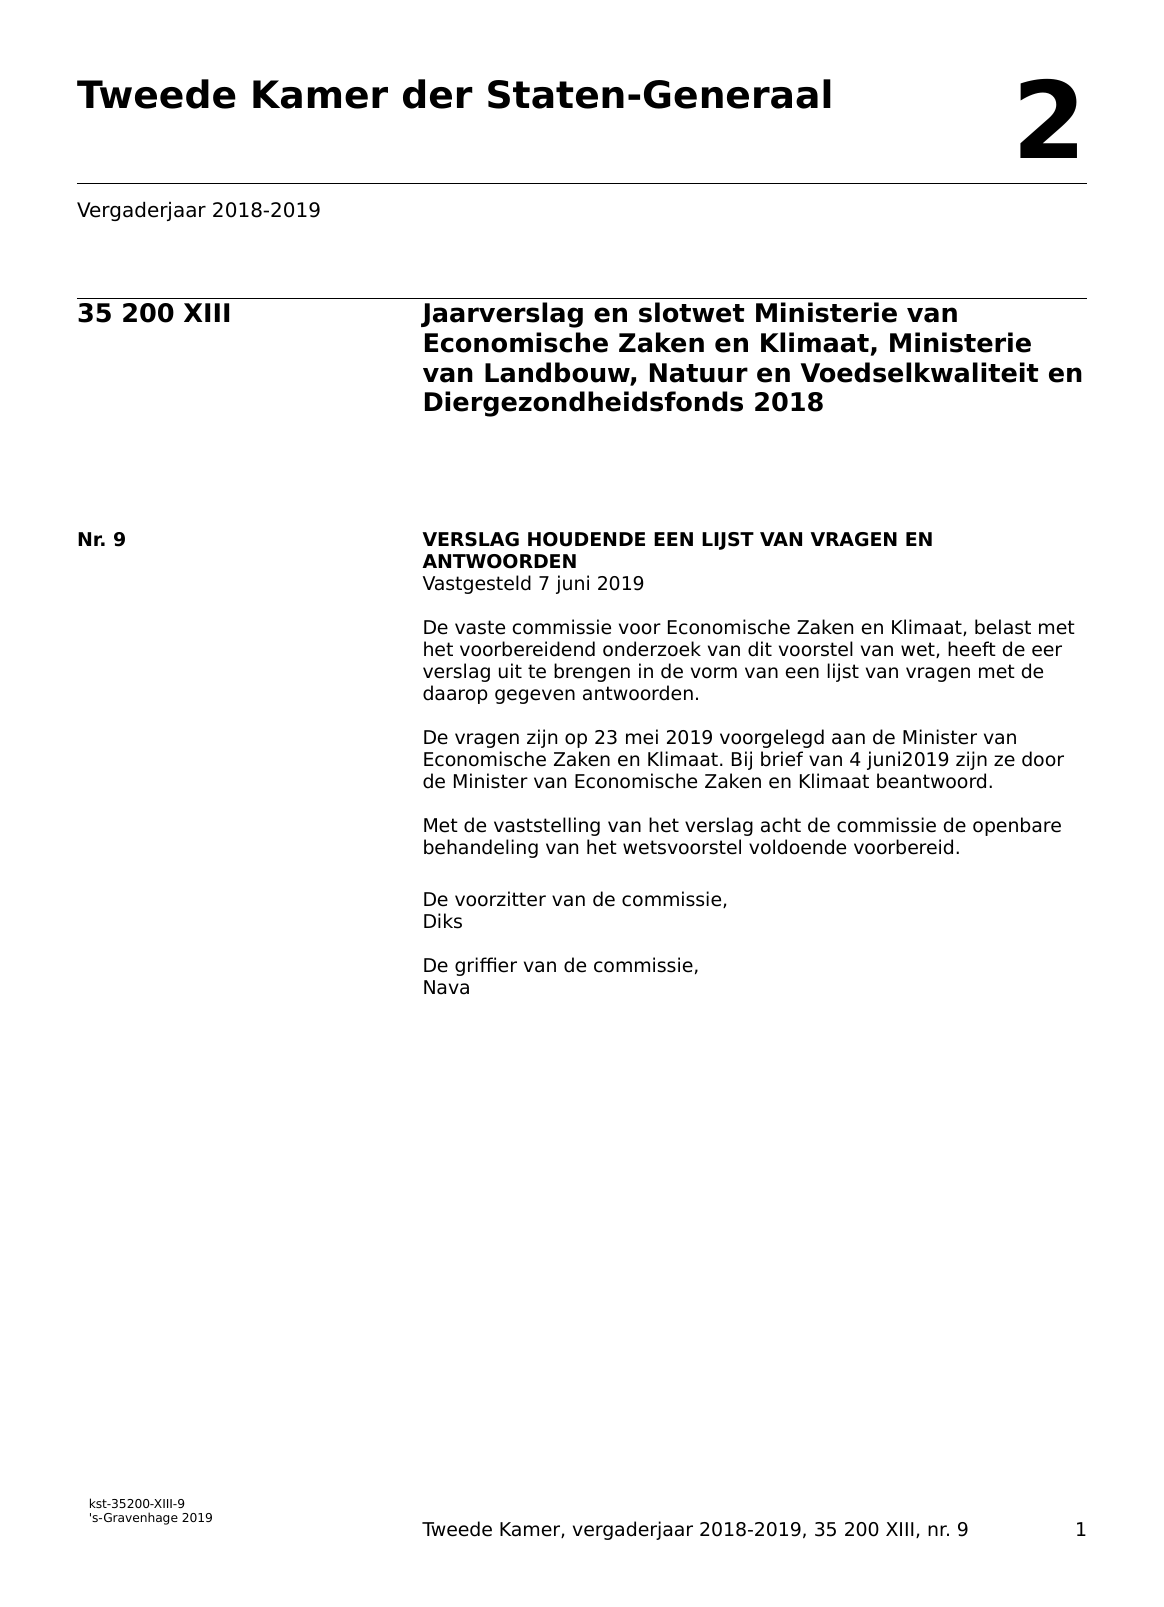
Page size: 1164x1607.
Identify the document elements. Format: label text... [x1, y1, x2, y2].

text 's-Gravenhage 2019 [88, 1511, 323, 1525]
text kst-35200-XIII-9 [88, 1497, 323, 1511]
subtitle 35 200 XIII Jaarverslag en slotwet Ministerie van Economische Zaken en Klimaat, Ministerie van Landbouw, Natuur en Voedselkwaliteit en Diergezondheidsfonds 2018 [77, 299, 1087, 418]
text De vaste commissie voor Economische Zaken en Klimaat, belast met het voorbereidend onderzoek van dit voorstel van wet, heeft de eer verslag uit te brengen in de vorm van een lijst van vragen met de daarop gegeven antwoorden. [422, 617, 1087, 705]
table_header Tweede Kamer der Staten-Generaal [77, 59, 886, 183]
table_header 2 [886, 59, 1087, 183]
text De vragen zijn op 23 mei 2019 voorgelegd aan de Minister van Economische Zaken en Klimaat. Bij brief van 4 juni2019 zijn ze door de Minister van Economische Zaken en Klimaat beantwoord. [422, 727, 1087, 793]
text De griffier van de commissie, Nava [422, 955, 1087, 999]
text Vastgesteld 7 juni 2019 [422, 573, 1087, 595]
text Met de vaststelling van het verslag acht de commissie de openbare behandeling van het wetsvoorstel voldoende voorbereid. [422, 815, 1087, 859]
table_cell Vergaderjaar 2018-2019 [77, 184, 1087, 298]
subtitle Nr. 9 VERSLAG HOUDENDE EEN LIJST VAN VRAGEN EN ANTWOORDEN [77, 529, 1087, 573]
text De voorzitter van de commissie, Diks [422, 889, 1087, 933]
